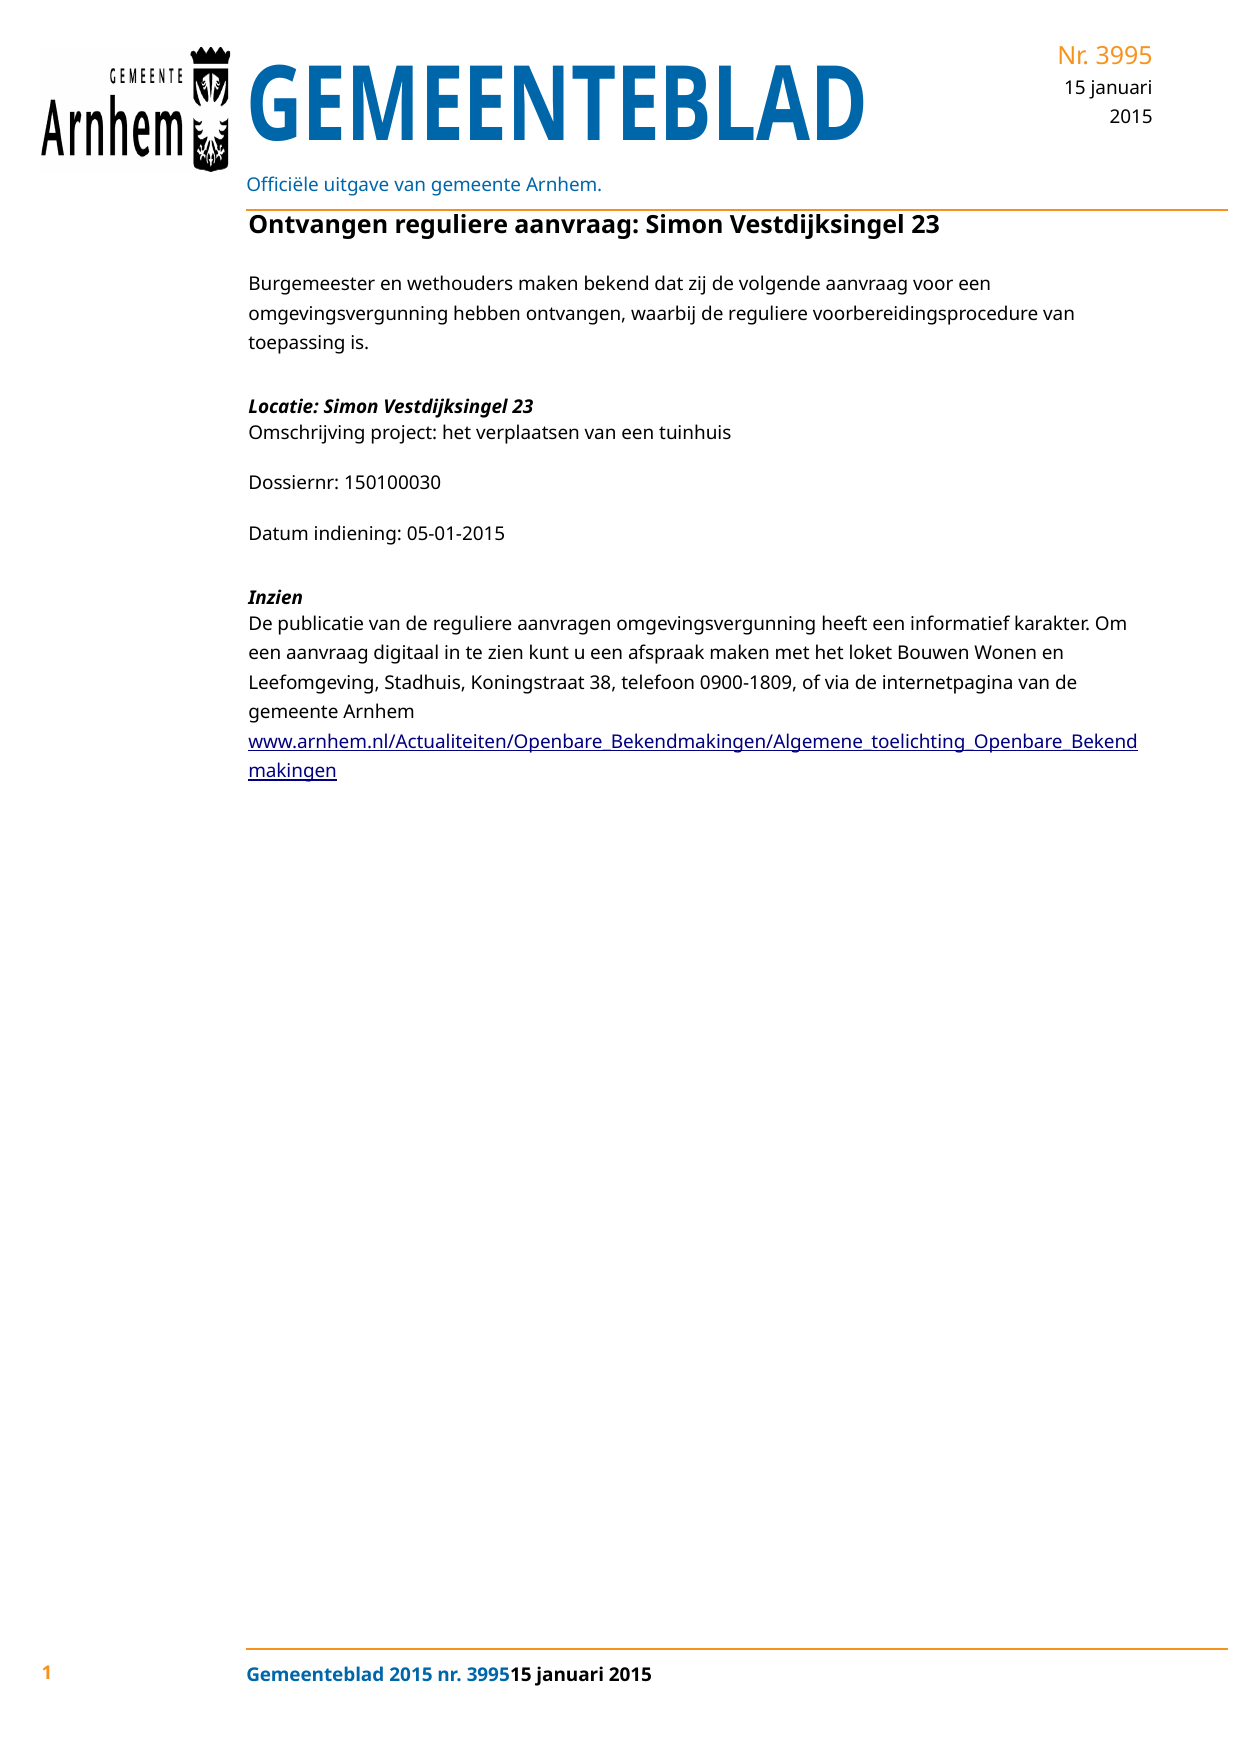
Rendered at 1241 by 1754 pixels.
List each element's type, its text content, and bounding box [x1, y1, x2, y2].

text Burgemeester en wethouders maken bekend dat zij de volgende aanvraag voor een omgevingsvergunning hebben ontvangen, waarbij de reguliere voorbereidingsprocedure van toepassing is. [248, 270, 1152, 355]
text Dossiernr: 150100030 [248, 469, 1152, 495]
text De publicatie van de reguliere aanvragen omgevingsvergunning heeft een informatief karakter. Om een aanvraag digitaal in te zien kunt u een afspraak maken met het loket Bouwen Wonen en Leefomgeving, Stadhuis, Koningstraat 38, telefoon 0900-1809, of via de internetpagina van de gemeente Arnhem www.arnhem.nl/Actualiteiten/Openbare_Bekendmakingen/Algemene_toelichting_Openbare_Bekendmakingen [248, 610, 1152, 783]
text Inzien [248, 584, 1152, 610]
text Datum indiening: 05-01-2015 [248, 520, 1152, 546]
text Locatie: Simon Vestdijksingel 23 [248, 393, 1152, 419]
picture [41, 47, 231, 172]
text Omschrijving project: het verplaatsen van een tuinhuis [248, 419, 1152, 445]
text Ontvangen reguliere aanvraag: Simon Vestdijksingel 23 [248, 211, 1152, 241]
